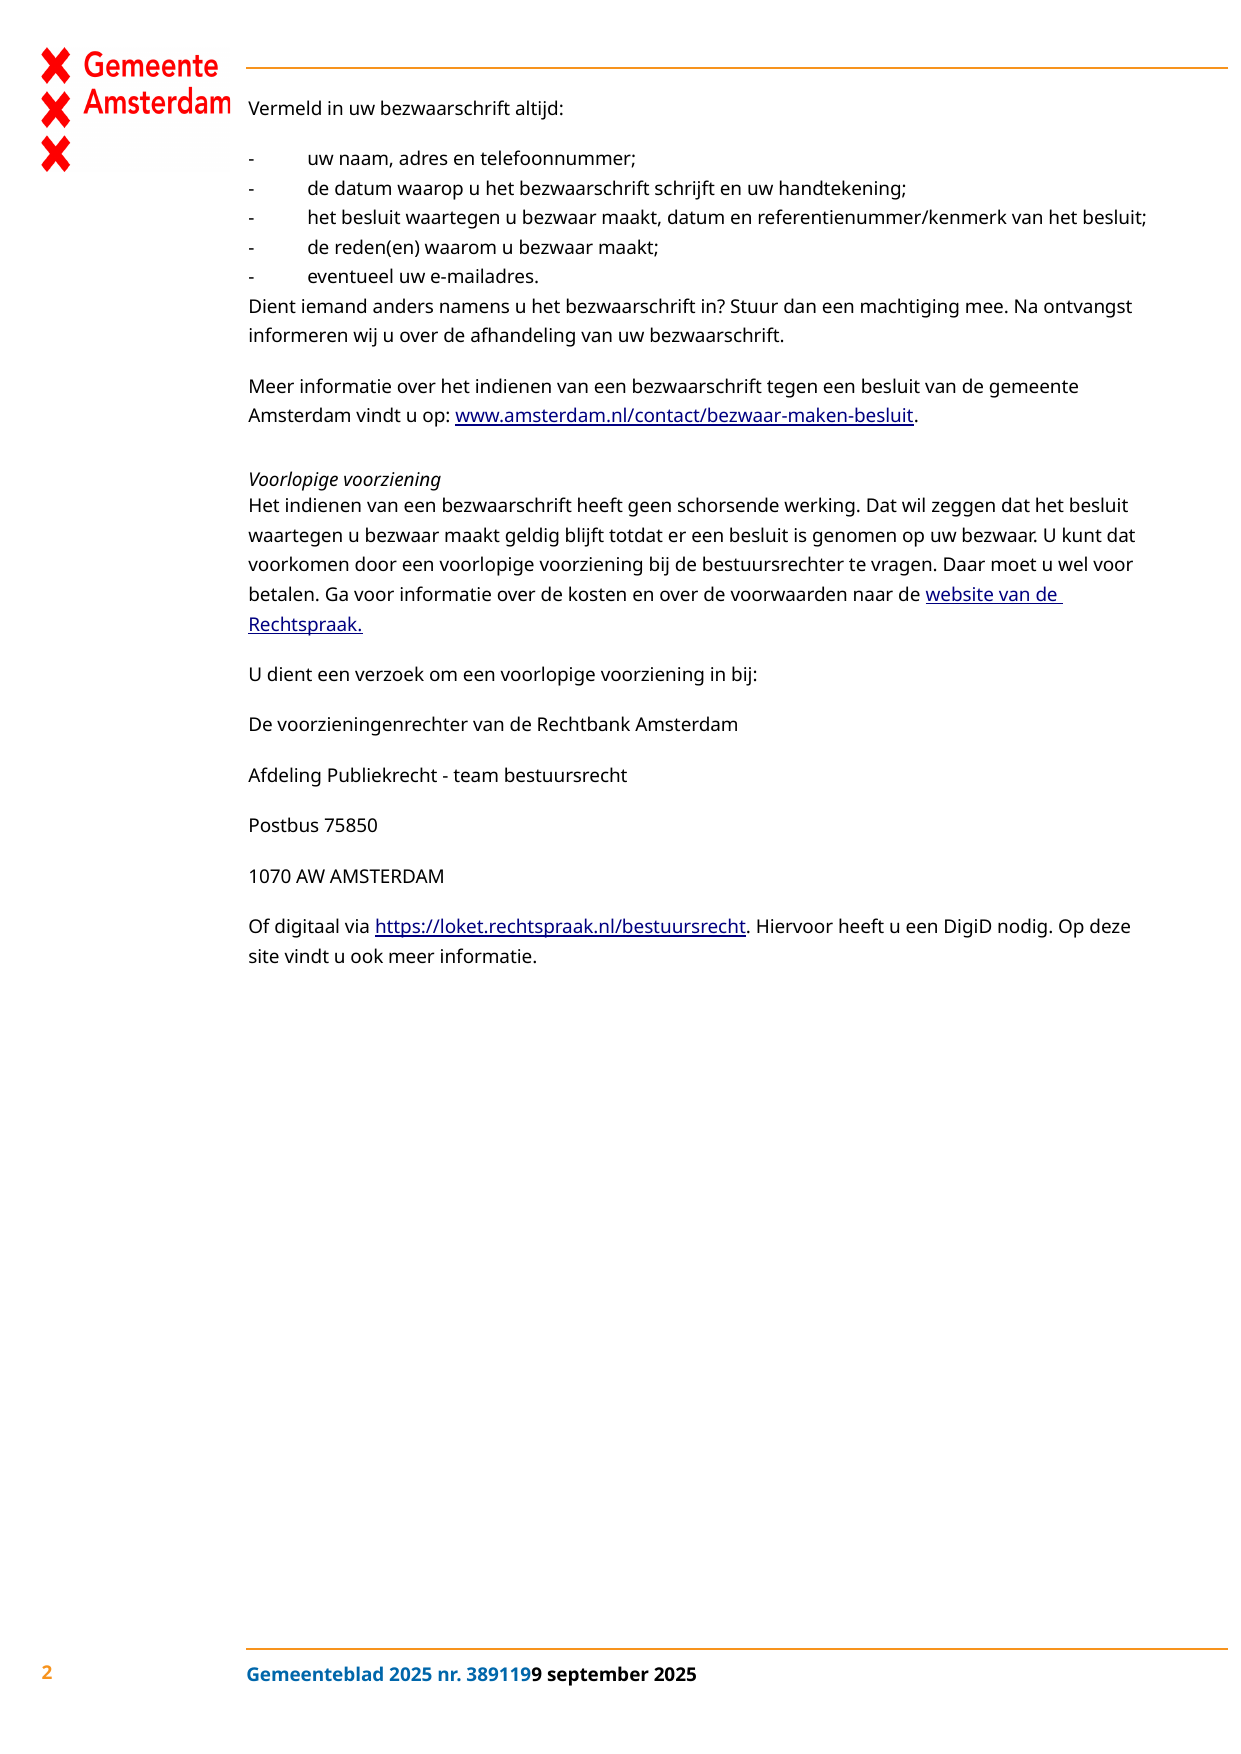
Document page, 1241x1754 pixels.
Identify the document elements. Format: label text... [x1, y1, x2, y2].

list uw naam, adres en telefoonnummer; [248, 145, 1152, 171]
text De voorzieningenrechter van de Rechtbank Amsterdam [248, 712, 1152, 737]
text Meer informatie over het indienen van een bezwaarschrift tegen een besluit van de gemeente Amsterdam vindt u op: www.amsterdam.nl/contact/bezwaar-maken-besluit. [248, 373, 1152, 428]
list de datum waarop u het bezwaarschrift schrijft en uw handtekening; [248, 175, 1152, 201]
text 1070 AW AMSTERDAM [248, 863, 1152, 888]
text Voorlopige voorziening [248, 467, 1152, 492]
list het besluit waartegen u bezwaar maakt, datum en referentienummer/kenmerk van het besluit; [248, 204, 1152, 230]
text Het indienen van een bezwaarschrift heeft geen schorsende werking. Dat wil zeggen dat het besluit waartegen u bezwaar maakt geldig blijft totdat er een besluit is genomen op uw bezwaar. U kunt dat voorkomen door een voorlopige voorziening bij de bestuursrechter te vragen. Daar moet u wel voor betalen. Ga voor informatie over de kosten en over de voorwaarden naar de website van de Rechtspraak. [248, 492, 1152, 636]
picture [41, 47, 231, 172]
text Afdeling Publiekrecht - team bestuursrecht [248, 762, 1152, 788]
text Of digitaal via https://loket.rechtspraak.nl/bestuursrecht. Hiervoor heeft u een DigiD nodig. Op deze site vindt u ook meer informatie. [248, 913, 1152, 968]
text Vermeld in uw bezwaarschrift altijd: [248, 95, 1152, 121]
list de reden(en) waarom u bezwaar maakt; [248, 234, 1152, 260]
text Postbus 75850 [248, 812, 1152, 838]
text Dient iemand anders namens u het bezwaarschrift in? Stuur dan een machtiging mee. Na ontvangst informeren wij u over de afhandeling van uw bezwaarschrift. [248, 293, 1152, 348]
list eventueel uw e-mailadres. [248, 263, 1152, 289]
text U dient een verzoek om een voorlopige voorziening in bij: [248, 661, 1152, 687]
